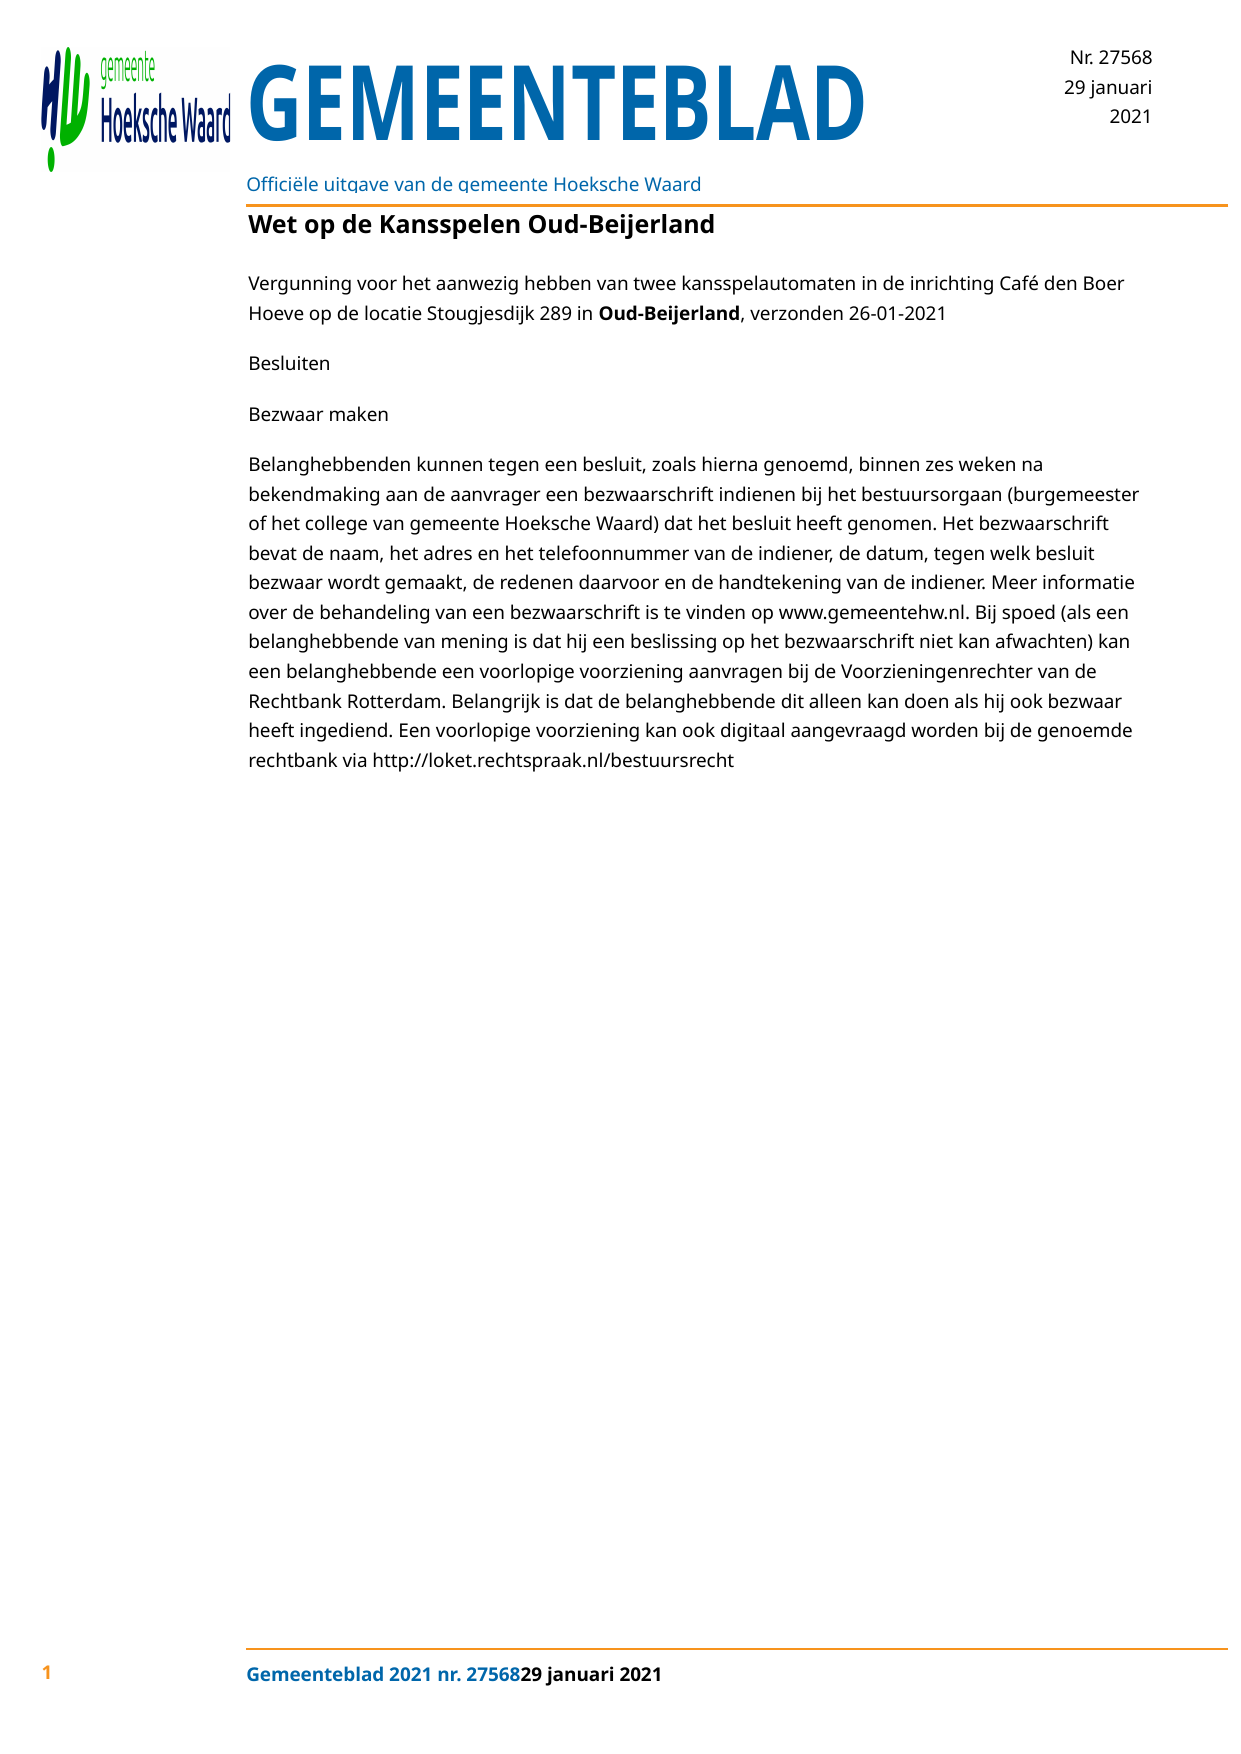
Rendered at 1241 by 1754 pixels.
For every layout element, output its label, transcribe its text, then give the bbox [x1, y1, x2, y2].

text Besluiten [248, 350, 1152, 376]
text Bezwaar maken [248, 401, 1152, 426]
text Vergunning voor het aanwezig hebben van twee kansspelautomaten in de inrichting Café den Boer Hoeve op de locatie Stougjesdijk 289 in Oud-Beijerland, verzonden 26-01-2021 [248, 270, 1152, 326]
text Wet op de Kansspelen Oud-Beijerland [248, 207, 1152, 241]
text Belanghebbenden kunnen tegen een besluit, zoals hierna genoemd, binnen zes weken na bekendmaking aan de aanvrager een bezwaarschrift indienen bij het bestuursorgaan (burgemeester of het college van gemeente Hoeksche Waard) dat het besluit heeft genomen. Het bezwaarschrift bevat de naam, het adres en het telefoonnummer van de indiener, de datum, tegen welk besluit bezwaar wordt gemaakt, de redenen daarvoor en de handtekening van de indiener. Meer informatie over de behandeling van een bezwaarschrift is te vinden op www.gemeentehw.nl. Bij spoed (als een belanghebbende van mening is dat hij een beslissing op het bezwaarschrift niet kan afwachten) kan een belanghebbende een voorlopige voorziening aanvragen bij de Voorzieningenrechter van de Rechtbank Rotterdam. Belangrijk is dat de belanghebbende dit alleen kan doen als hij ook bezwaar heeft ingediend. Een voorlopige voorziening kan ook digitaal aangevraagd worden bij de genoemde rechtbank via http://loket.rechtspraak.nl/bestuursrecht [248, 451, 1152, 773]
picture [41, 47, 231, 172]
